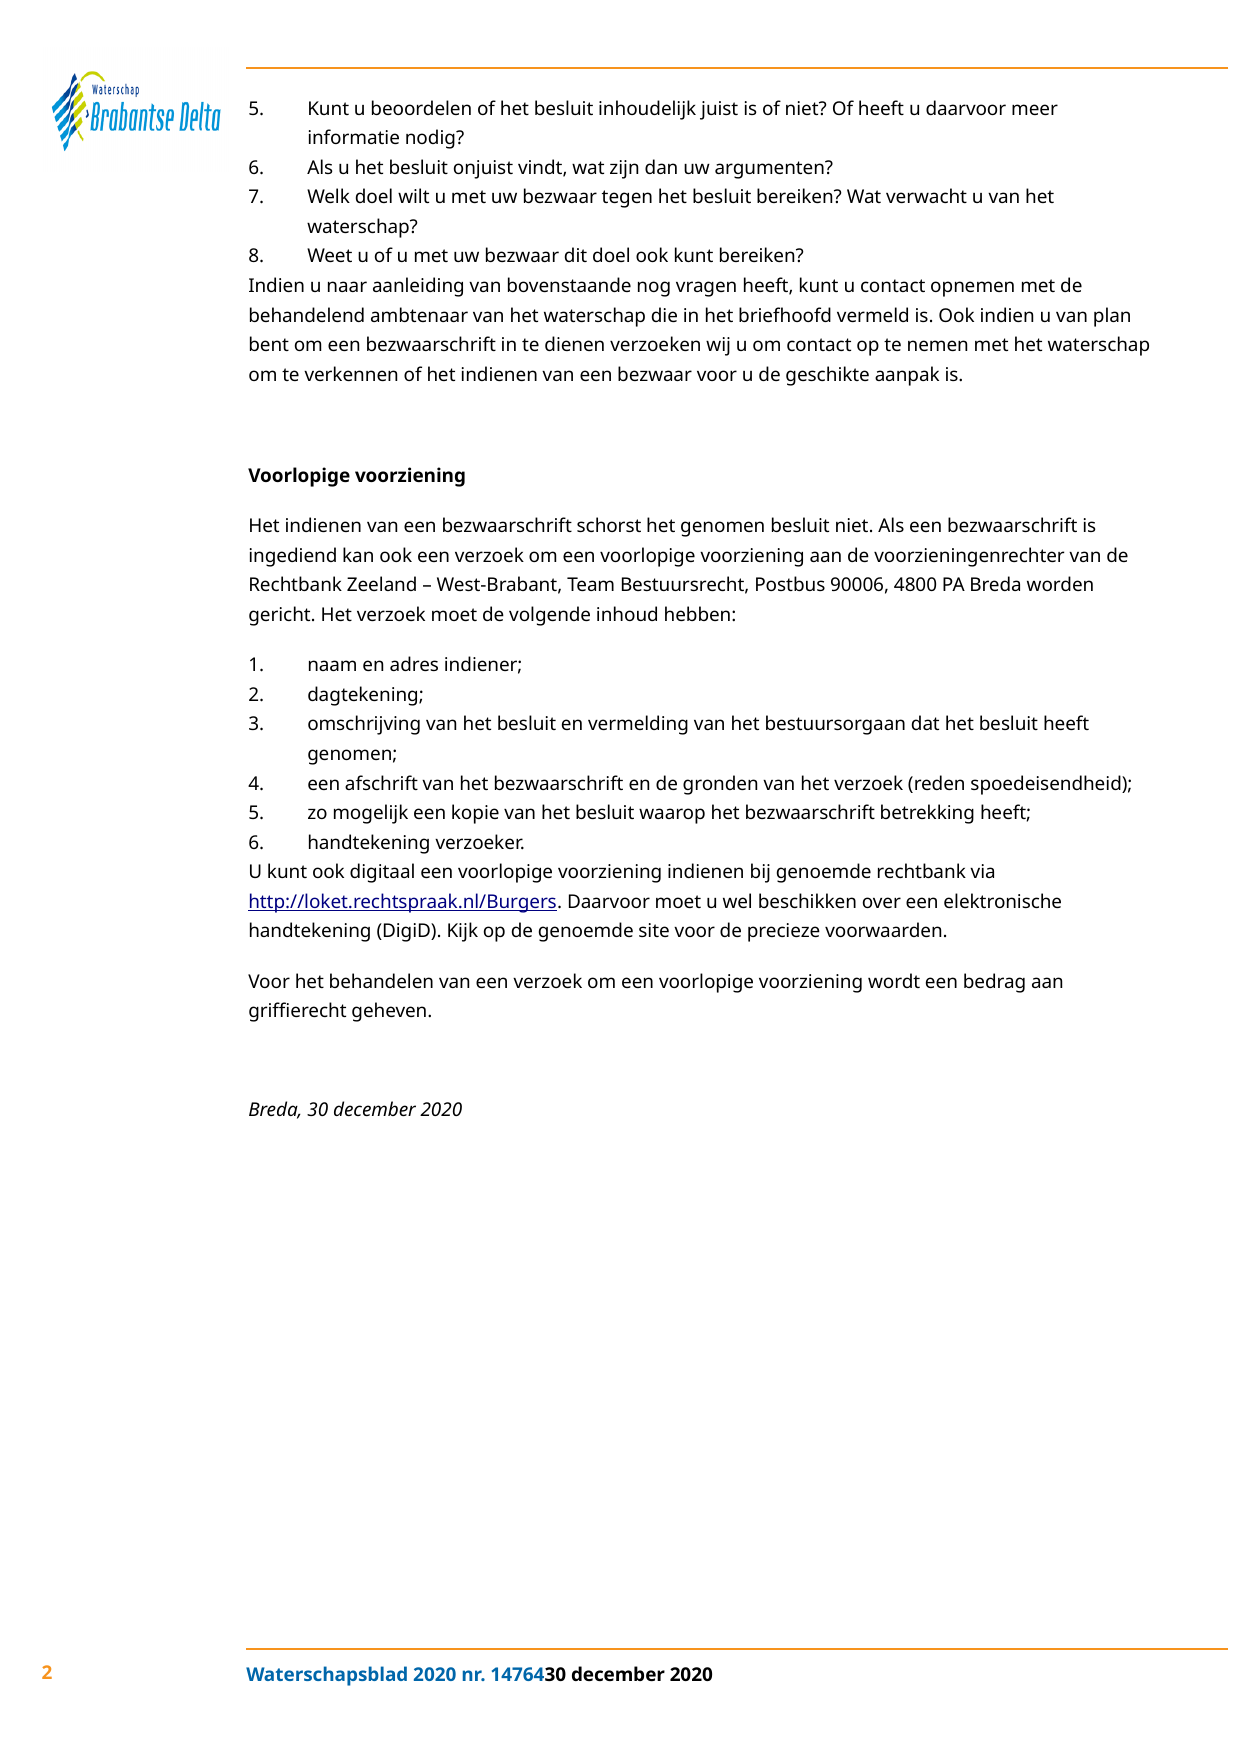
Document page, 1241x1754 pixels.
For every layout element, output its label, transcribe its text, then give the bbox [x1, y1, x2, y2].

text Indien u naar aanleiding van bovenstaande nog vragen heeft, kunt u contact opnemen met de behandelend ambtenaar van het waterschap die in het briefhoofd vermeld is. Ook indien u van plan bent om een bezwaarschrift in te dienen verzoeken wij u om contact op te nemen met het waterschap om te verkennen of het indienen van een bezwaar voor u de geschikte aanpak is. [248, 272, 1152, 387]
text Voorlopige voorziening [248, 462, 1152, 488]
picture [41, 47, 231, 172]
list handtekening verzoeker. [248, 829, 1152, 855]
text Het indienen van een bezwaarschrift schorst het genomen besluit niet. Als een bezwaarschrift is ingediend kan ook een verzoek om een voorlopige voorziening aan de voorzieningenrechter van de Rechtbank Zeeland – West-Brabant, Team Bestuursrecht, Postbus 90006, 4800 PA Breda worden gericht. Het verzoek moet de volgende inhoud hebben: [248, 512, 1152, 627]
list een afschrift van het bezwaarschrift en de gronden van het verzoek (reden spoedeisendheid); [248, 770, 1152, 796]
list zo mogelijk een kopie van het besluit waarop het bezwaarschrift betrekking heeft; [248, 799, 1152, 825]
list dagtekening; [248, 681, 1152, 707]
text Voor het behandelen van een verzoek om een voorlopige voorziening wordt een bedrag aan griffierecht geheven. [248, 968, 1152, 1023]
list Als u het besluit onjuist vindt, wat zijn dan uw argumenten? [248, 154, 1152, 180]
list Kunt u beoordelen of het besluit inhoudelijk juist is of niet? Of heeft u daarvoor meer informatie nodig? [248, 95, 1152, 150]
list Weet u of u met uw bezwaar dit doel ook kunt bereiken? [248, 243, 1152, 268]
text U kunt ook digitaal een voorlopige voorziening indienen bij genoemde rechtbank via http://loket.rechtspraak.nl/Burgers. Daarvoor moet u wel beschikken over een elektronische handtekening (DigiD). Kijk op de genoemde site voor de precieze voorwaarden. [248, 858, 1152, 943]
list naam en adres indiener; [248, 651, 1152, 677]
text Breda, 30 december 2020 [248, 1096, 1152, 1122]
list Welk doel wilt u met uw bezwaar tegen het besluit bereiken? Wat verwacht u van het waterschap? [248, 183, 1152, 239]
list omschrijving van het besluit en vermelding van het bestuursorgaan dat het besluit heeft genomen; [248, 711, 1152, 766]
